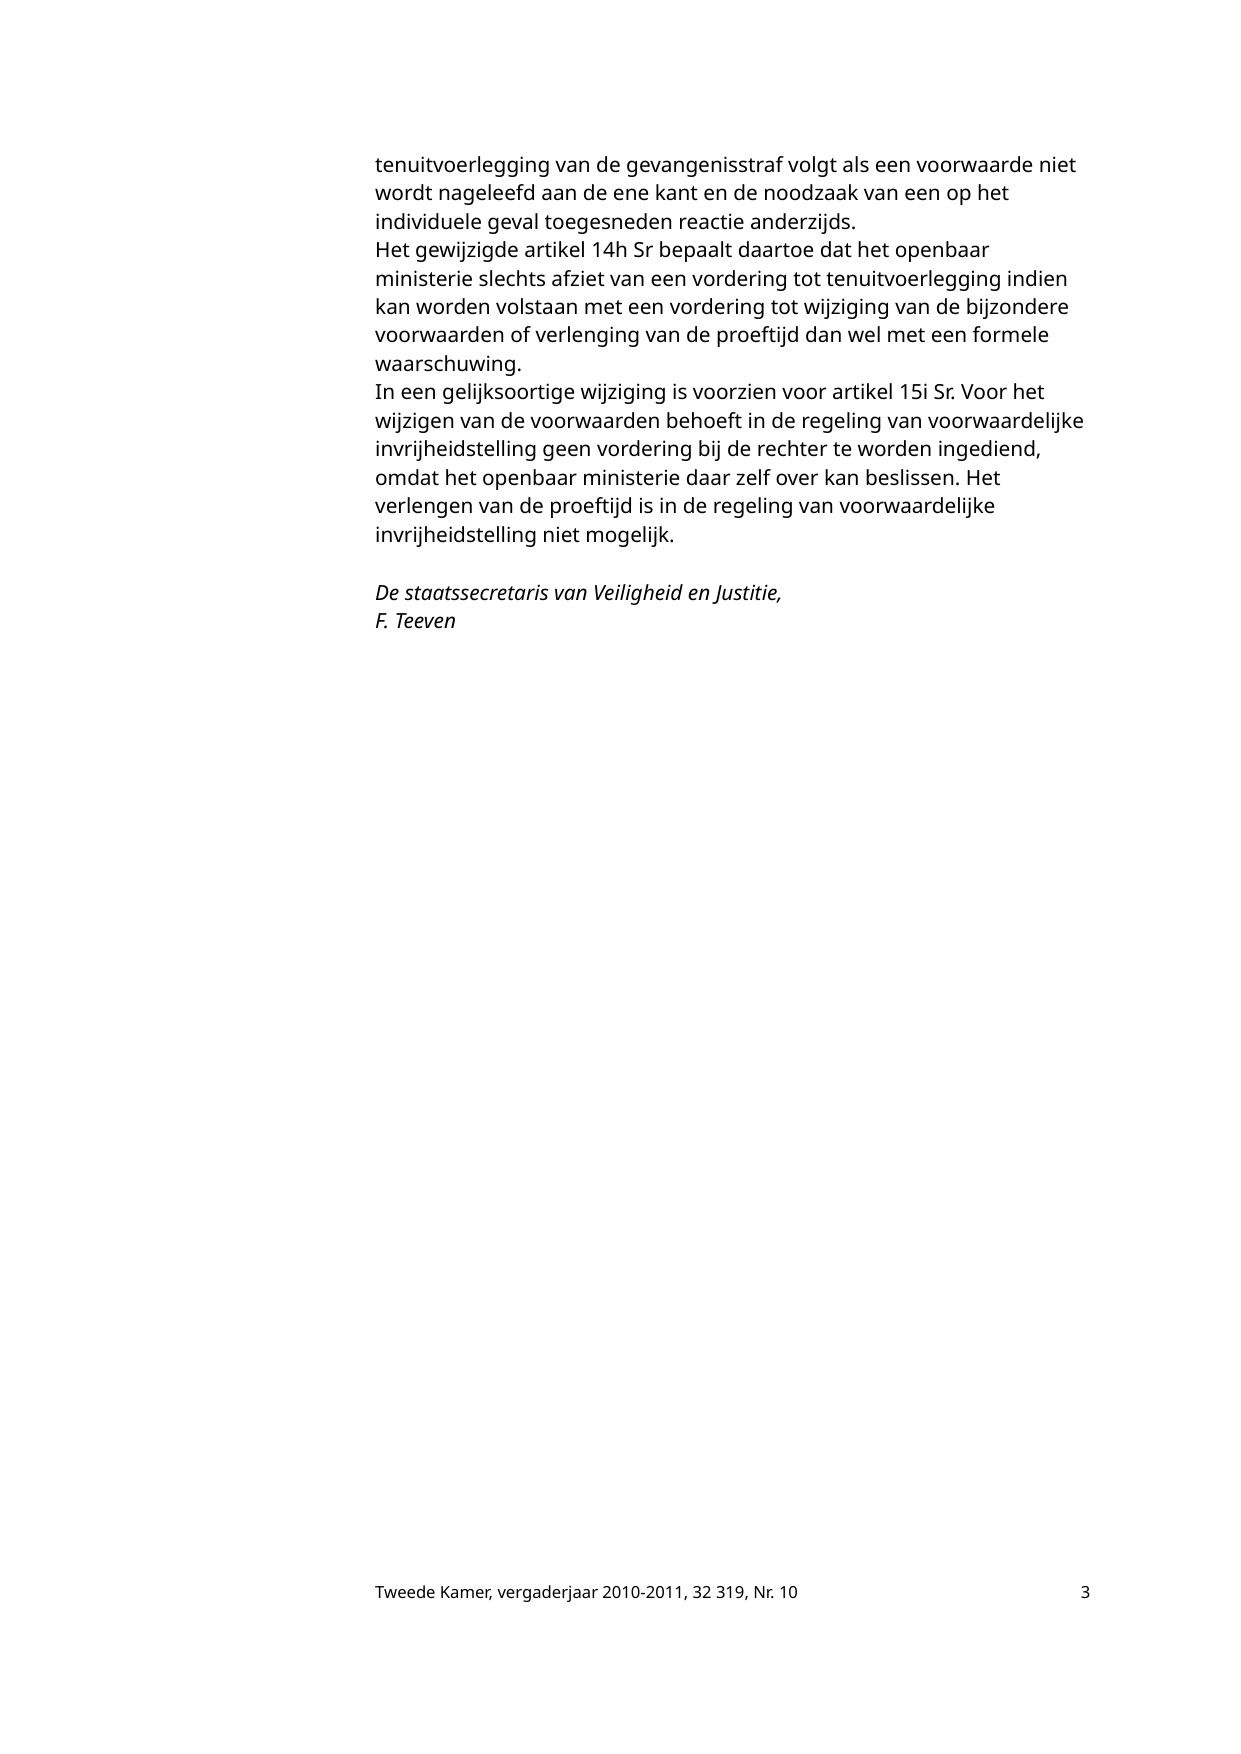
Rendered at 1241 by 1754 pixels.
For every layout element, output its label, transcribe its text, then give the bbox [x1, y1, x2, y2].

text F. Teeven [375, 607, 1090, 635]
text De staatssecretaris van Veiligheid en Justitie, [375, 578, 1090, 607]
text Het gewijzigde artikel 14h Sr bepaalt daartoe dat het openbaar ministerie slechts afziet van een vordering tot tenuitvoerlegging indien kan worden volstaan met een vordering tot wijziging van de bijzondere voorwaarden of verlenging van de proeftijd dan wel met een formele waarschuwing. [375, 235, 1090, 377]
text In een gelijksoortige wijziging is voorzien voor artikel 15i Sr. Voor het wijzigen van de voorwaarden behoeft in de regeling van voorwaardelijke invrijheidstelling geen vordering bij de rechter te worden ingediend, omdat het openbaar ministerie daar zelf over kan beslissen. Het verlengen van de proeftijd is in de regeling van voorwaardelijke invrijheidstelling niet mogelijk. [375, 377, 1090, 548]
text tenuitvoerlegging van de gevangenisstraf volgt als een voorwaarde niet wordt nageleefd aan de ene kant en de noodzaak van een op het individuele geval toegesneden reactie anderzijds. [375, 150, 1090, 235]
